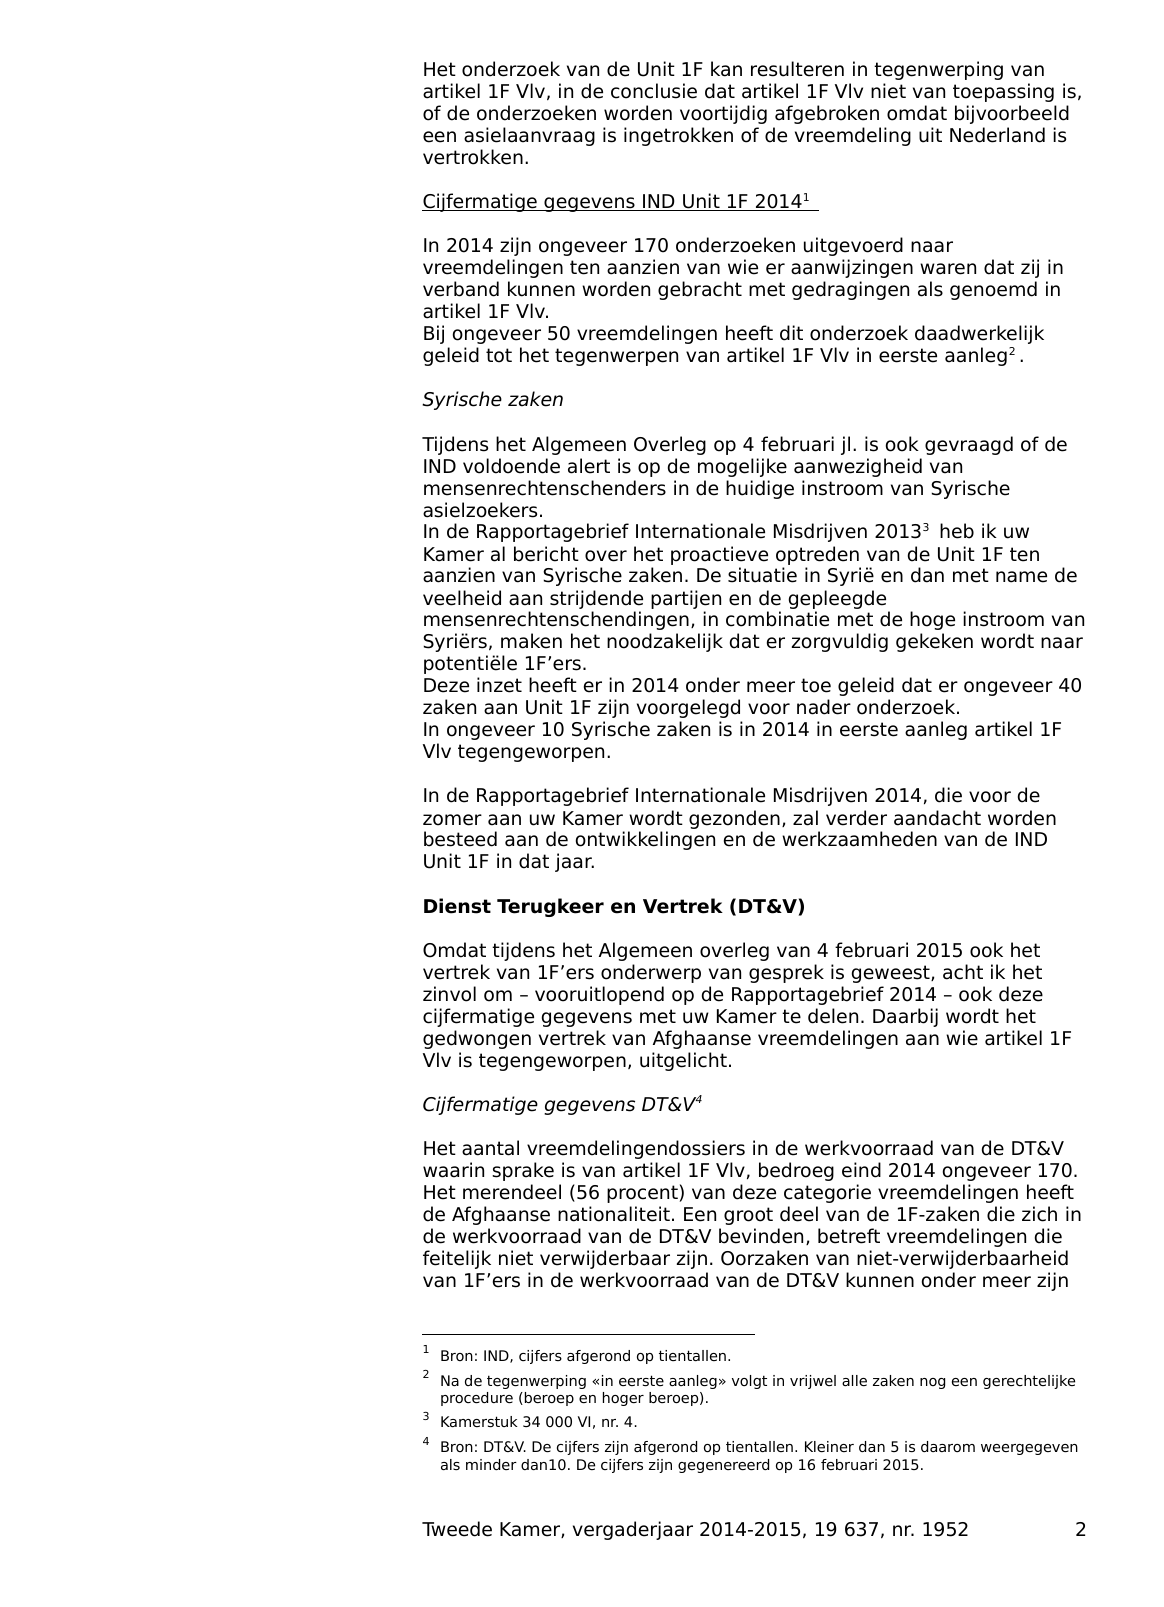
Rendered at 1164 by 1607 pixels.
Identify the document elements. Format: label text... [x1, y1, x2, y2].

text Bron: DT&V. De cijfers zijn afgerond op tientallen. Kleiner dan 5 is daarom weergegeven als minder dan10. De cijfers zijn gegenereerd op 16 februari 2015. [422, 1435, 1087, 1474]
text Deze inzet heeft er in 2014 onder meer toe geleid dat er ongeveer 40 zaken aan Unit 1F zijn voorgelegd voor nader onderzoek. [422, 675, 1087, 719]
text Kamerstuk 34 000 VI, nr. 4. [422, 1410, 1087, 1432]
text Na de tegenwerping «in eerste aanleg» volgt in vrijwel alle zaken nog een gerechtelijke procedure (beroep en hoger beroep). [422, 1368, 1087, 1407]
text In 2014 zijn ongeveer 170 onderzoeken uitgevoerd naar vreemdelingen ten aanzien van wie er aanwijzingen waren dat zij in verband kunnen worden gebracht met gedragingen als genoemd in artikel 1F Vlv. [422, 235, 1087, 323]
text In de Rapportagebrief Internationale Misdrijven 2013 heb ik uw Kamer al bericht over het proactieve optreden van de Unit 1F ten aanzien van Syrische zaken. De situatie in Syrië en dan met name de veelheid aan strijdende partijen en de gepleegde mensenrechtenschendingen, in combinatie met de hoge instroom van Syriërs, maken het noodzakelijk dat er zorgvuldig gekeken wordt naar potentiële 1F’ers. [422, 521, 1087, 675]
text Bij ongeveer 50 vreemdelingen heeft dit onderzoek daadwerkelijk geleid tot het tegenwerpen van artikel 1F Vlv in eerste aanleg. [422, 323, 1087, 367]
text Omdat tijdens het Algemeen overleg van 4 februari 2015 ook het vertrek van 1F’ers onderwerp van gesprek is geweest, acht ik het zinvol om – vooruitlopend op de Rapportagebrief 2014 – ook deze cijfermatige gegevens met uw Kamer te delen. Daarbij wordt het gedwongen vertrek van Afghaanse vreemdelingen aan wie artikel 1F Vlv is tegengeworpen, uitgelicht. [422, 940, 1087, 1072]
text In ongeveer 10 Syrische zaken is in 2014 in eerste aanleg artikel 1F Vlv tegengeworpen. [422, 719, 1087, 763]
text Het onderzoek van de Unit 1F kan resulteren in tegenwerping van artikel 1F Vlv, in de conclusie dat artikel 1F Vlv niet van toepassing is, of de onderzoeken worden voortijdig afgebroken omdat bijvoorbeeld een asielaanvraag is ingetrokken of de vreemdeling uit Nederland is vertrokken. [422, 59, 1087, 169]
subtitle Dienst Terugkeer en Vertrek (DT&V) [422, 896, 1087, 917]
text Tijdens het Algemeen Overleg op 4 februari jl. is ook gevraagd of de IND voldoende alert is op de mogelijke aanwezigheid van mensenrechtenschenders in de huidige instroom van Syrische asielzoekers. [422, 433, 1087, 521]
text Het aantal vreemdelingendossiers in de werkvoorraad van de DT&V waarin sprake is van artikel 1F Vlv, bedroeg eind 2014 ongeveer 170. Het merendeel (56 procent) van deze categorie vreemdelingen heeft de Afghaanse nationaliteit. Een groot deel van de 1F-zaken die zich in de werkvoorraad van de DT&V bevinden, betreft vreemdelingen die feitelijk niet verwijderbaar zijn. Oorzaken van niet-verwijderbaarheid van 1F’ers in de werkvoorraad van de DT&V kunnen onder meer zijn [422, 1138, 1087, 1292]
subtitle Cijfermatige gegevens DT&V [422, 1094, 1087, 1116]
subtitle Cijfermatige gegevens IND Unit 1F 2014 [422, 191, 1087, 213]
text Bron: IND, cijfers afgerond op tientallen. [422, 1343, 1087, 1366]
subtitle Syrische zaken [422, 389, 1087, 411]
text In de Rapportagebrief Internationale Misdrijven 2014, die voor de zomer aan uw Kamer wordt gezonden, zal verder aandacht worden besteed aan de ontwikkelingen en de werkzaamheden van de IND Unit 1F in dat jaar. [422, 785, 1087, 873]
